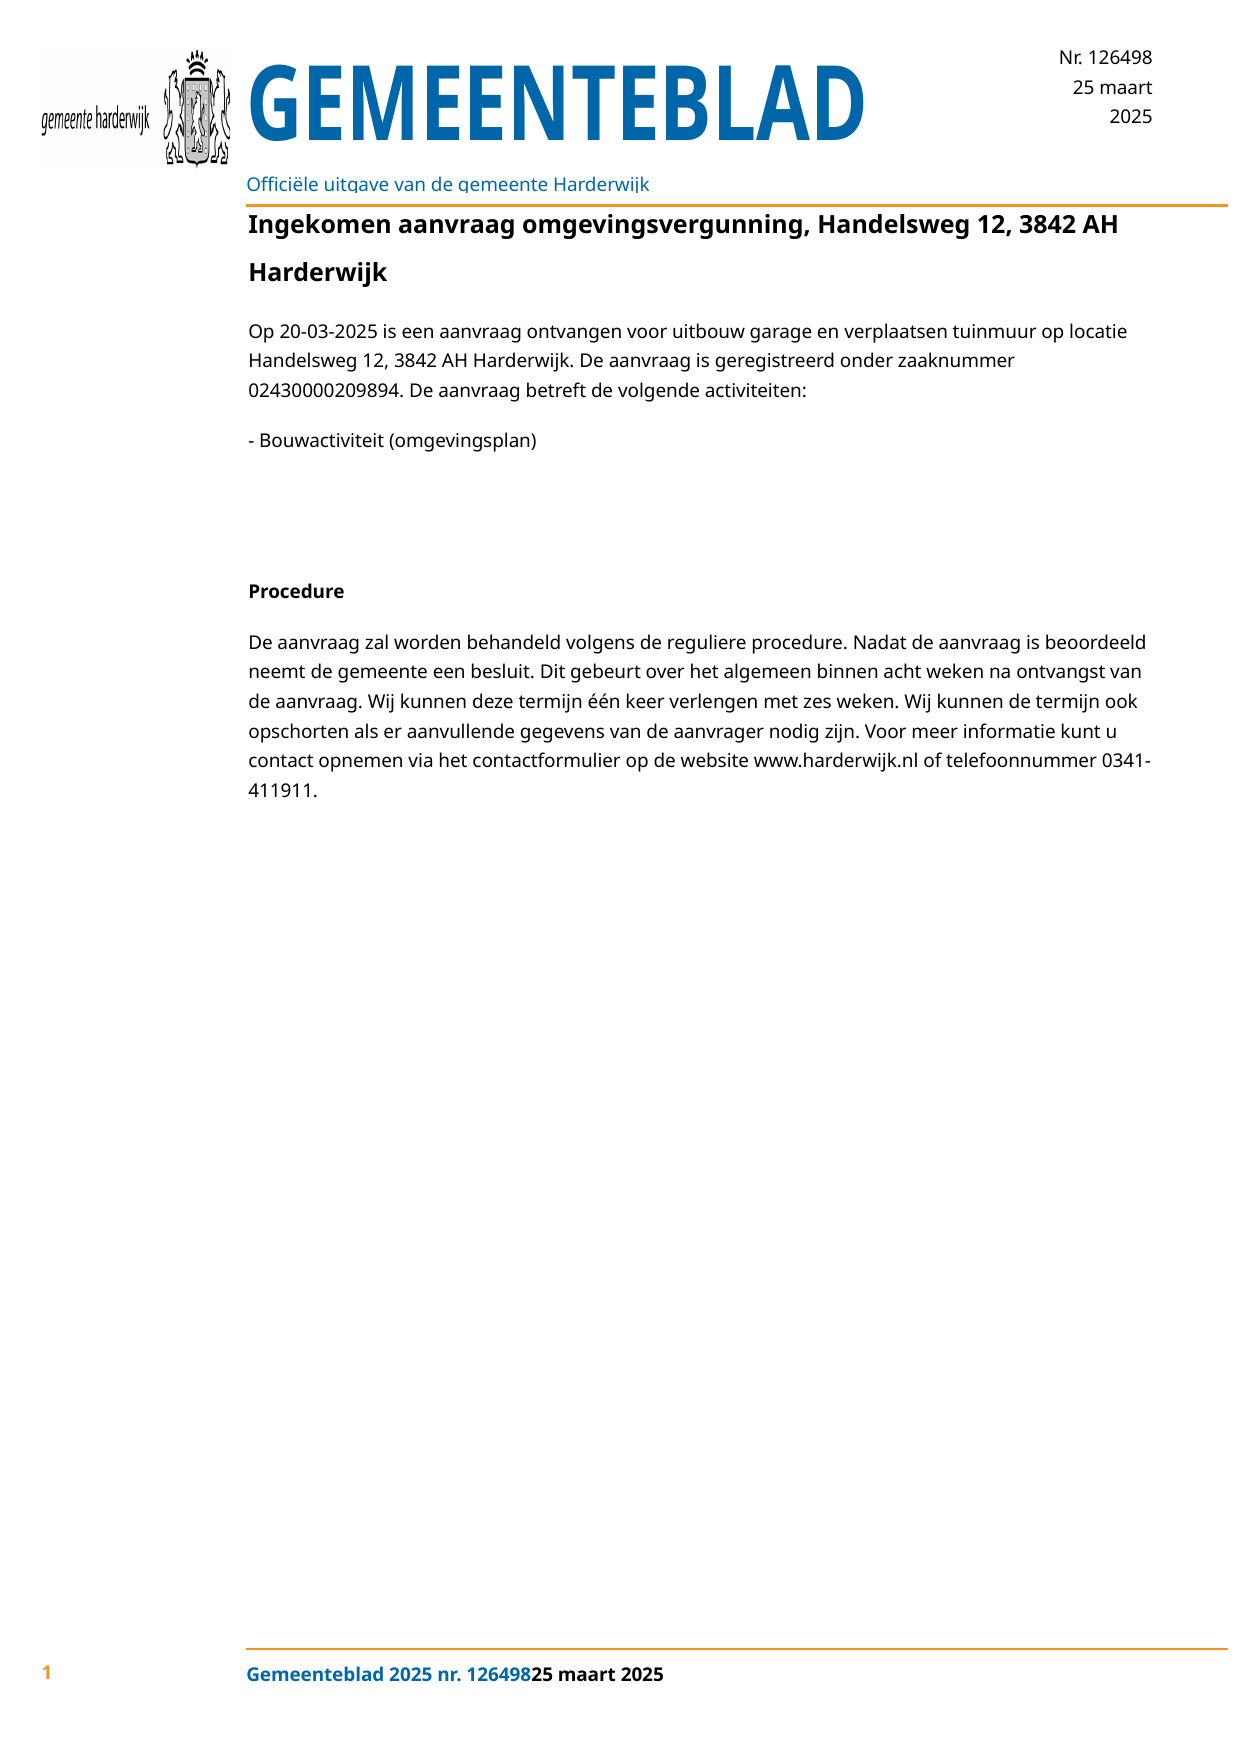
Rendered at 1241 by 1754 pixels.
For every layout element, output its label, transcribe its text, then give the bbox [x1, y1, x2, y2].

text - Bouwactiviteit (omgevingsplan) [248, 427, 1152, 453]
picture [41, 47, 231, 172]
text Op 20-03-2025 is een aanvraag ontvangen voor uitbouw garage en verplaatsen tuinmuur op locatie Handelsweg 12, 3842 AH Harderwijk. De aanvraag is geregistreerd onder zaaknummer 02430000209894. De aanvraag betreft de volgende activiteiten: [248, 318, 1152, 403]
text Procedure [248, 579, 1152, 604]
text De aanvraag zal worden behandeld volgens de reguliere procedure. Nadat de aanvraag is beoordeeld neemt de gemeente een besluit. Dit gebeurt over het algemeen binnen acht weken na ontvangst van de aanvraag. Wij kunnen deze termijn één keer verlengen met zes weken. Wij kunnen de termijn ook opschorten als er aanvullende gegevens van de aanvrager nodig zijn. Voor meer informatie kunt u contact opnemen via het contactformulier op de website www.harderwijk.nl of telefoonnummer 0341-411911. [248, 629, 1152, 803]
text Ingekomen aanvraag omgevingsvergunning, Handelsweg 12, 3842 AH Harderwijk [248, 207, 1152, 288]
